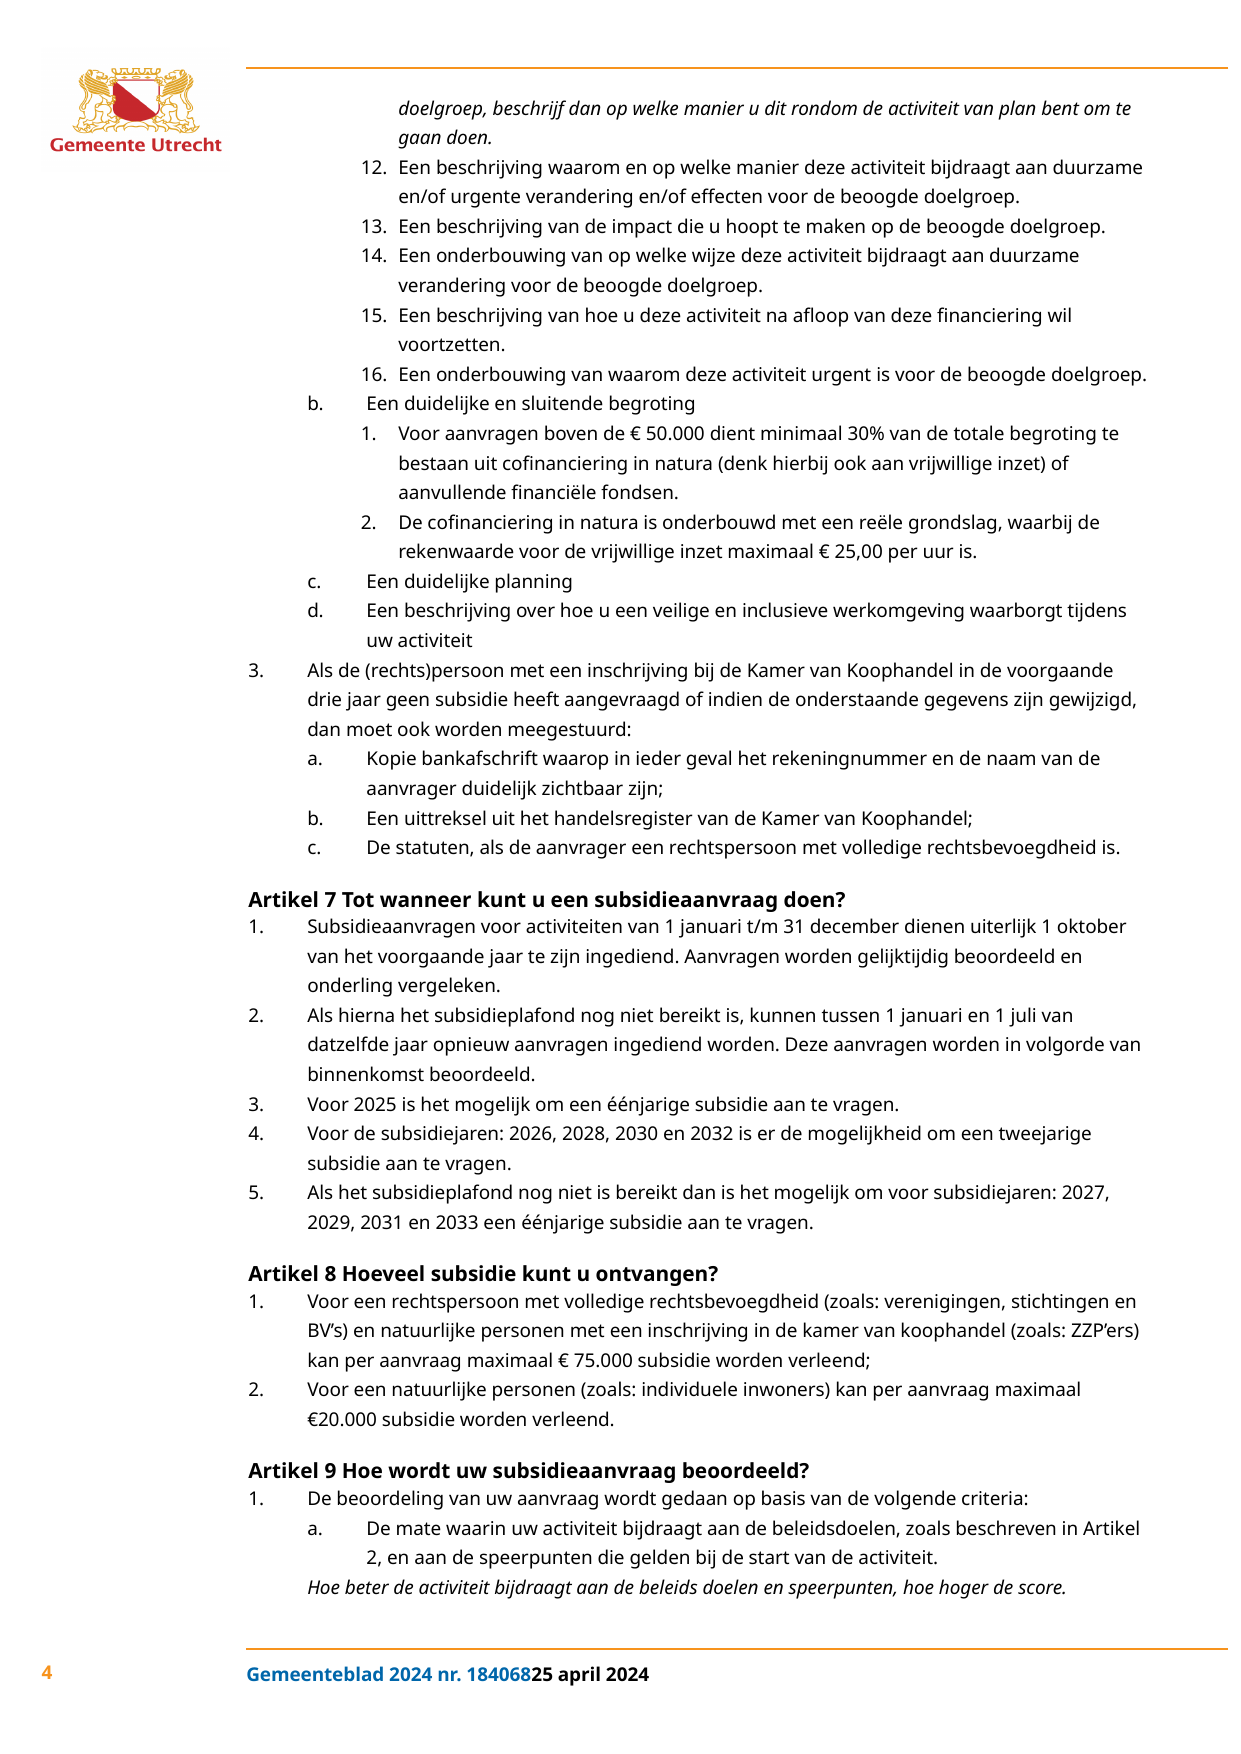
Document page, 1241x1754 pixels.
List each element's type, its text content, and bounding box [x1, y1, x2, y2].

text Artikel 8 Hoeveel subsidie kunt u ontvangen? [248, 1259, 1152, 1288]
list De cofinanciering in natura is onderbouwd met een reële grondslag, waarbij de rekenwaarde voor de vrijwillige inzet maximaal € 25,00 per uur is. [361, 509, 1152, 564]
list Als het subsidieplafond nog niet is bereikt dan is het mogelijk om voor subsidiejaren: 2027, 2029, 2031 en 2033 een éénjarige subsidie aan te vragen. [248, 1179, 1152, 1235]
list Voor een rechtspersoon met volledige rechtsbevoegdheid (zoals: verenigingen, stichtingen en BV’s) en natuurlijke personen met een inschrijving in de kamer van koophandel (zoals: ZZP’ers) kan per aanvraag maximaal € 75.000 subsidie worden verleend; [248, 1288, 1152, 1373]
list De statuten, als de aanvrager een rechtspersoon met volledige rechtsbevoegdheid is. [307, 834, 1152, 860]
list Een beschrijving over hoe u een veilige en inclusieve werkomgeving waarborgt tijdens uw activiteit [307, 598, 1152, 653]
list Kopie bankafschrift waarop in ieder geval het rekeningnummer en de naam van de aanvrager duidelijk zichtbaar zijn; [307, 746, 1152, 801]
list Voor aanvragen boven de € 50.000 dient minimaal 30% van de totale begroting te bestaan uit cofinanciering in natura (denk hierbij ook aan vrijwillige inzet) of aanvullende financiële fondsen. [361, 420, 1152, 505]
list doelgroep, beschrijf dan op welke manier u dit rondom de activiteit van plan bent om te gaan doen. [361, 95, 1152, 150]
list Een uittreksel uit het handelsregister van de Kamer van Koophandel; [307, 805, 1152, 831]
list Hoe beter de activiteit bijdraagt aan de beleids doelen en speerpunten, hoe hoger de score. [248, 1574, 1152, 1599]
list De mate waarin uw activiteit bijdraagt aan de beleidsdoelen, zoals beschreven in Artikel 2, en aan de speerpunten die gelden bij de start van de activiteit. [307, 1515, 1152, 1570]
list Subsidieaanvragen voor activiteiten van 1 januari t/m 31 december dienen uiterlijk 1 oktober van het voorgaande jaar te zijn ingediend. Aanvragen worden gelijktijdig beoordeeld en onderling vergeleken. [248, 913, 1152, 998]
text Artikel 7 Tot wanneer kunt u een subsidieaanvraag doen? [248, 885, 1152, 913]
list Een beschrijving van hoe u deze activiteit na afloop van deze financiering wil voortzetten. [361, 302, 1152, 357]
list Een onderbouwing van op welke wijze deze activiteit bijdraagt aan duurzame verandering voor de beoogde doelgroep. [361, 243, 1152, 298]
list Een duidelijke en sluitende begroting [307, 391, 1152, 416]
text Artikel 9 Hoe wordt uw subsidieaanvraag beoordeeld? [248, 1457, 1152, 1485]
list Als hierna het subsidieplafond nog niet bereikt is, kunnen tussen 1 januari en 1 juli van datzelfde jaar opnieuw aanvragen ingediend worden. Deze aanvragen worden in volgorde van binnenkomst beoordeeld. [248, 1002, 1152, 1087]
list Een beschrijving van de impact die u hoopt te maken op de beoogde doelgroep. [361, 213, 1152, 239]
list De beoordeling van uw aanvraag wordt gedaan op basis van de volgende criteria: [248, 1485, 1152, 1511]
list Een beschrijving waarom en op welke manier deze activiteit bijdraagt aan duurzame en/of urgente verandering en/of effecten voor de beoogde doelgroep. [361, 154, 1152, 209]
list Als de (rechts)persoon met een inschrijving bij de Kamer van Koophandel in de voorgaande drie jaar geen subsidie heeft aangevraagd of indien de onderstaande gegevens zijn gewijzigd, dan moet ook worden meegestuurd: [248, 657, 1152, 742]
list Voor een natuurlijke personen (zoals: individuele inwoners) kan per aanvraag maximaal €20.000 subsidie worden verleend. [248, 1377, 1152, 1432]
list Voor 2025 is het mogelijk om een éénjarige subsidie aan te vragen. [248, 1091, 1152, 1116]
list Voor de subsidiejaren: 2026, 2028, 2030 en 2032 is er de mogelijkheid om een tweejarige subsidie aan te vragen. [248, 1120, 1152, 1176]
list Een onderbouwing van waarom deze activiteit urgent is voor de beoogde doelgroep. [361, 361, 1152, 387]
picture [41, 47, 231, 172]
list Een duidelijke planning [307, 568, 1152, 594]
